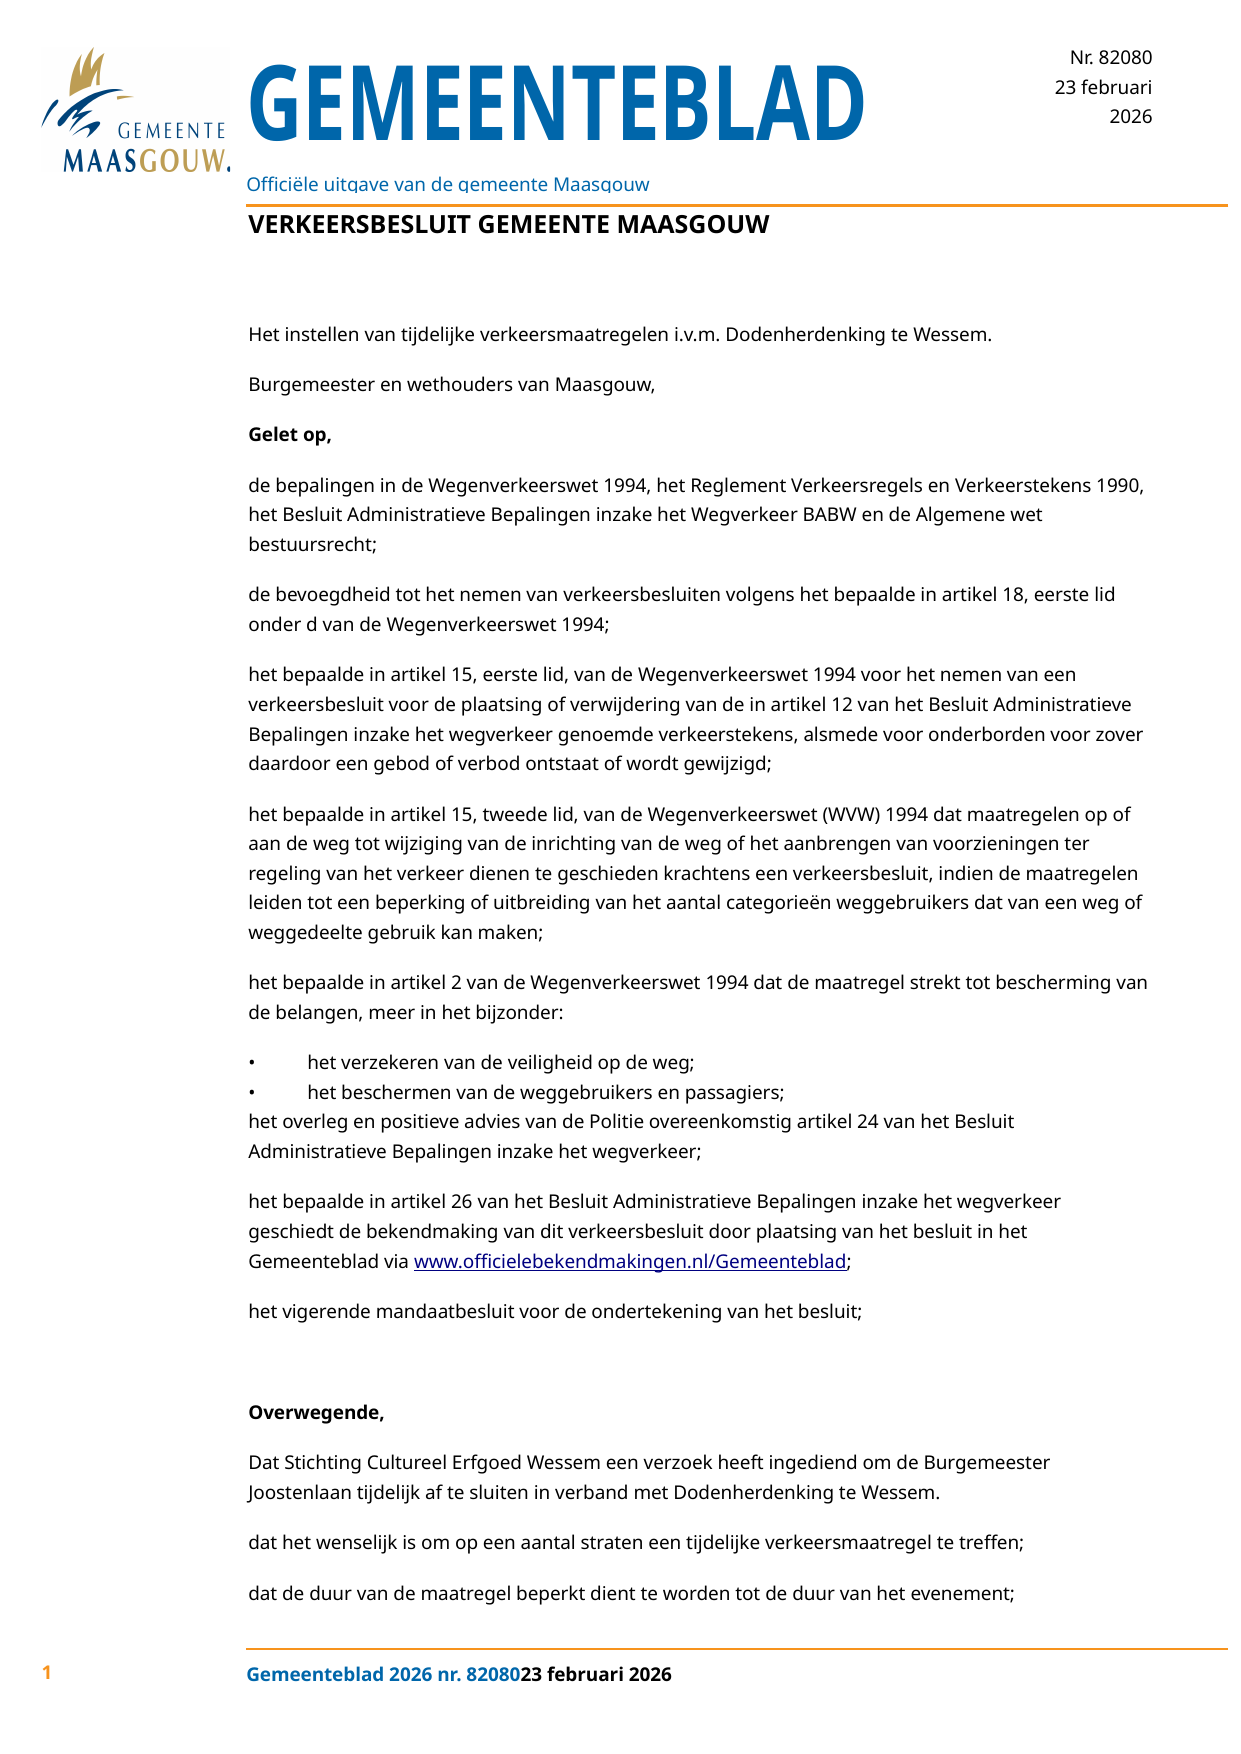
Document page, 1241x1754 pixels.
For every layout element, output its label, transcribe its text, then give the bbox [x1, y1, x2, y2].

text Het instellen van tijdelijke verkeersmaatregelen i.v.m. Dodenherdenking te Wessem. [248, 321, 1152, 346]
picture [41, 47, 231, 172]
text de bevoegdheid tot het nemen van verkeersbesluiten volgens het bepaalde in artikel 18, eerste lid onder d van de Wegenverkeerswet 1994; [248, 582, 1152, 637]
text het bepaalde in artikel 15, tweede lid, van de Wegenverkeerswet (WVW) 1994 dat maatregelen op of aan de weg tot wijziging van de inrichting van de weg of het aanbrengen van voorzieningen ter regeling van het verkeer dienen te geschieden krachtens een verkeersbesluit, indien de maatregelen leiden tot een beperking of uitbreiding van het aantal categorieën weggebruikers dat van een weg of weggedeelte gebruik kan maken; [248, 801, 1152, 945]
text VERKEERSBESLUIT GEMEENTE MAASGOUW [248, 207, 1152, 241]
text dat de duur van de maatregel beperkt dient te worden tot de duur van het evenement; [248, 1580, 1152, 1606]
text Overwegende, [248, 1399, 1152, 1425]
text Dat Stichting Cultureel Erfgoed Wessem een verzoek heeft ingediend om de Burgemeester Joostenlaan tijdelijk af te sluiten in verband met Dodenherdenking te Wessem. [248, 1449, 1152, 1505]
list het verzekeren van de veiligheid op de weg; [248, 1049, 1152, 1075]
text het bepaalde in artikel 26 van het Besluit Administratieve Bepalingen inzake het wegverkeer geschiedt de bekendmaking van dit verkeersbesluit door plaatsing van het besluit in het Gemeenteblad via www.officielebekendmakingen.nl/Gemeenteblad; [248, 1189, 1152, 1273]
list het beschermen van de weggebruikers en passagiers; [248, 1079, 1152, 1105]
text Burgemeester en wethouders van Maasgouw, [248, 371, 1152, 397]
text dat het wenselijk is om op een aantal straten een tijdelijke verkeersmaatregel te treffen; [248, 1529, 1152, 1555]
text het overleg en positieve advies van de Politie overeenkomstig artikel 24 van het Besluit Administratieve Bepalingen inzake het wegverkeer; [248, 1109, 1152, 1164]
text Gelet op, [248, 422, 1152, 447]
text de bepalingen in de Wegenverkeerswet 1994, het Reglement Verkeersregels en Verkeerstekens 1990, het Besluit Administratieve Bepalingen inzake het Wegverkeer BABW en de Algemene wet bestuursrecht; [248, 472, 1152, 557]
text het vigerende mandaatbesluit voor de ondertekening van het besluit; [248, 1298, 1152, 1324]
text het bepaalde in artikel 2 van de Wegenverkeerswet 1994 dat de maatregel strekt tot bescherming van de belangen, meer in het bijzonder: [248, 969, 1152, 1025]
text het bepaalde in artikel 15, eerste lid, van de Wegenverkeerswet 1994 voor het nemen van een verkeersbesluit voor de plaatsing of verwijdering van de in artikel 12 van het Besluit Administratieve Bepalingen inzake het wegverkeer genoemde verkeerstekens, alsmede voor onderborden voor zover daardoor een gebod of verbod ontstaat of wordt gewijzigd; [248, 662, 1152, 776]
